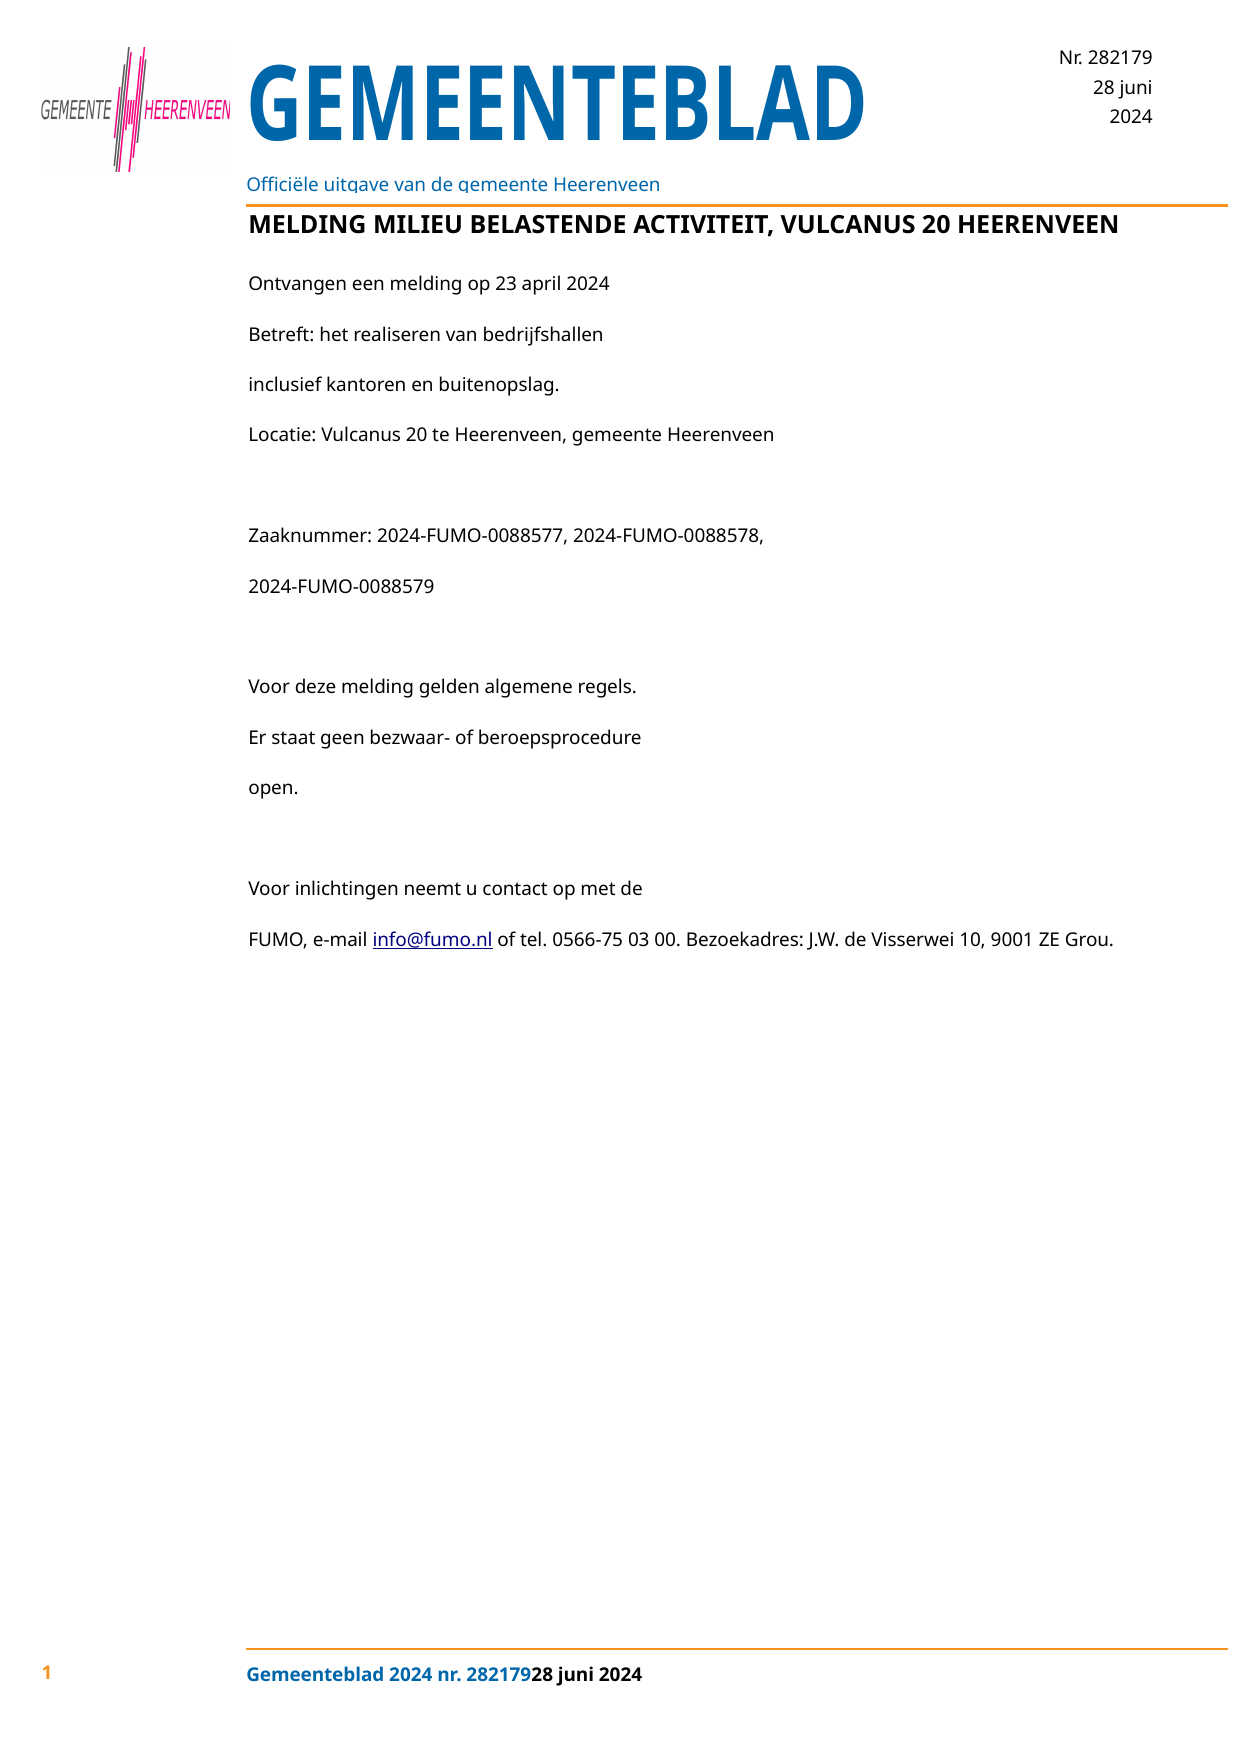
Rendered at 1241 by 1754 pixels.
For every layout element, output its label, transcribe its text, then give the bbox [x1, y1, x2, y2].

text MELDING MILIEU BELASTENDE ACTIVITEIT, VULCANUS 20 HEERENVEEN [248, 207, 1152, 241]
text Voor inlichtingen neemt u contact op met de [248, 875, 1152, 901]
text open. [248, 774, 1152, 800]
text Ontvangen een melding op 23 april 2024 [248, 270, 1152, 296]
picture [41, 47, 231, 172]
text Voor deze melding gelden algemene regels. [248, 674, 1152, 699]
text FUMO, e-mail info@fumo.nl of tel. 0566-75 03 00. Bezoekadres: J.W. de Visserwei 10, 9001 ZE Grou. [248, 926, 1152, 951]
text inclusief kantoren en buitenopslag. [248, 371, 1152, 397]
text Betreft: het realiseren van bedrijfshallen [248, 321, 1152, 346]
text Er staat geen bezwaar- of beroepsprocedure [248, 724, 1152, 750]
text 2024-FUMO-0088579 [248, 573, 1152, 598]
text Locatie: Vulcanus 20 te Heerenveen, gemeente Heerenveen [248, 422, 1152, 447]
text Zaaknummer: 2024-FUMO-0088577, 2024-FUMO-0088578, [248, 522, 1152, 548]
